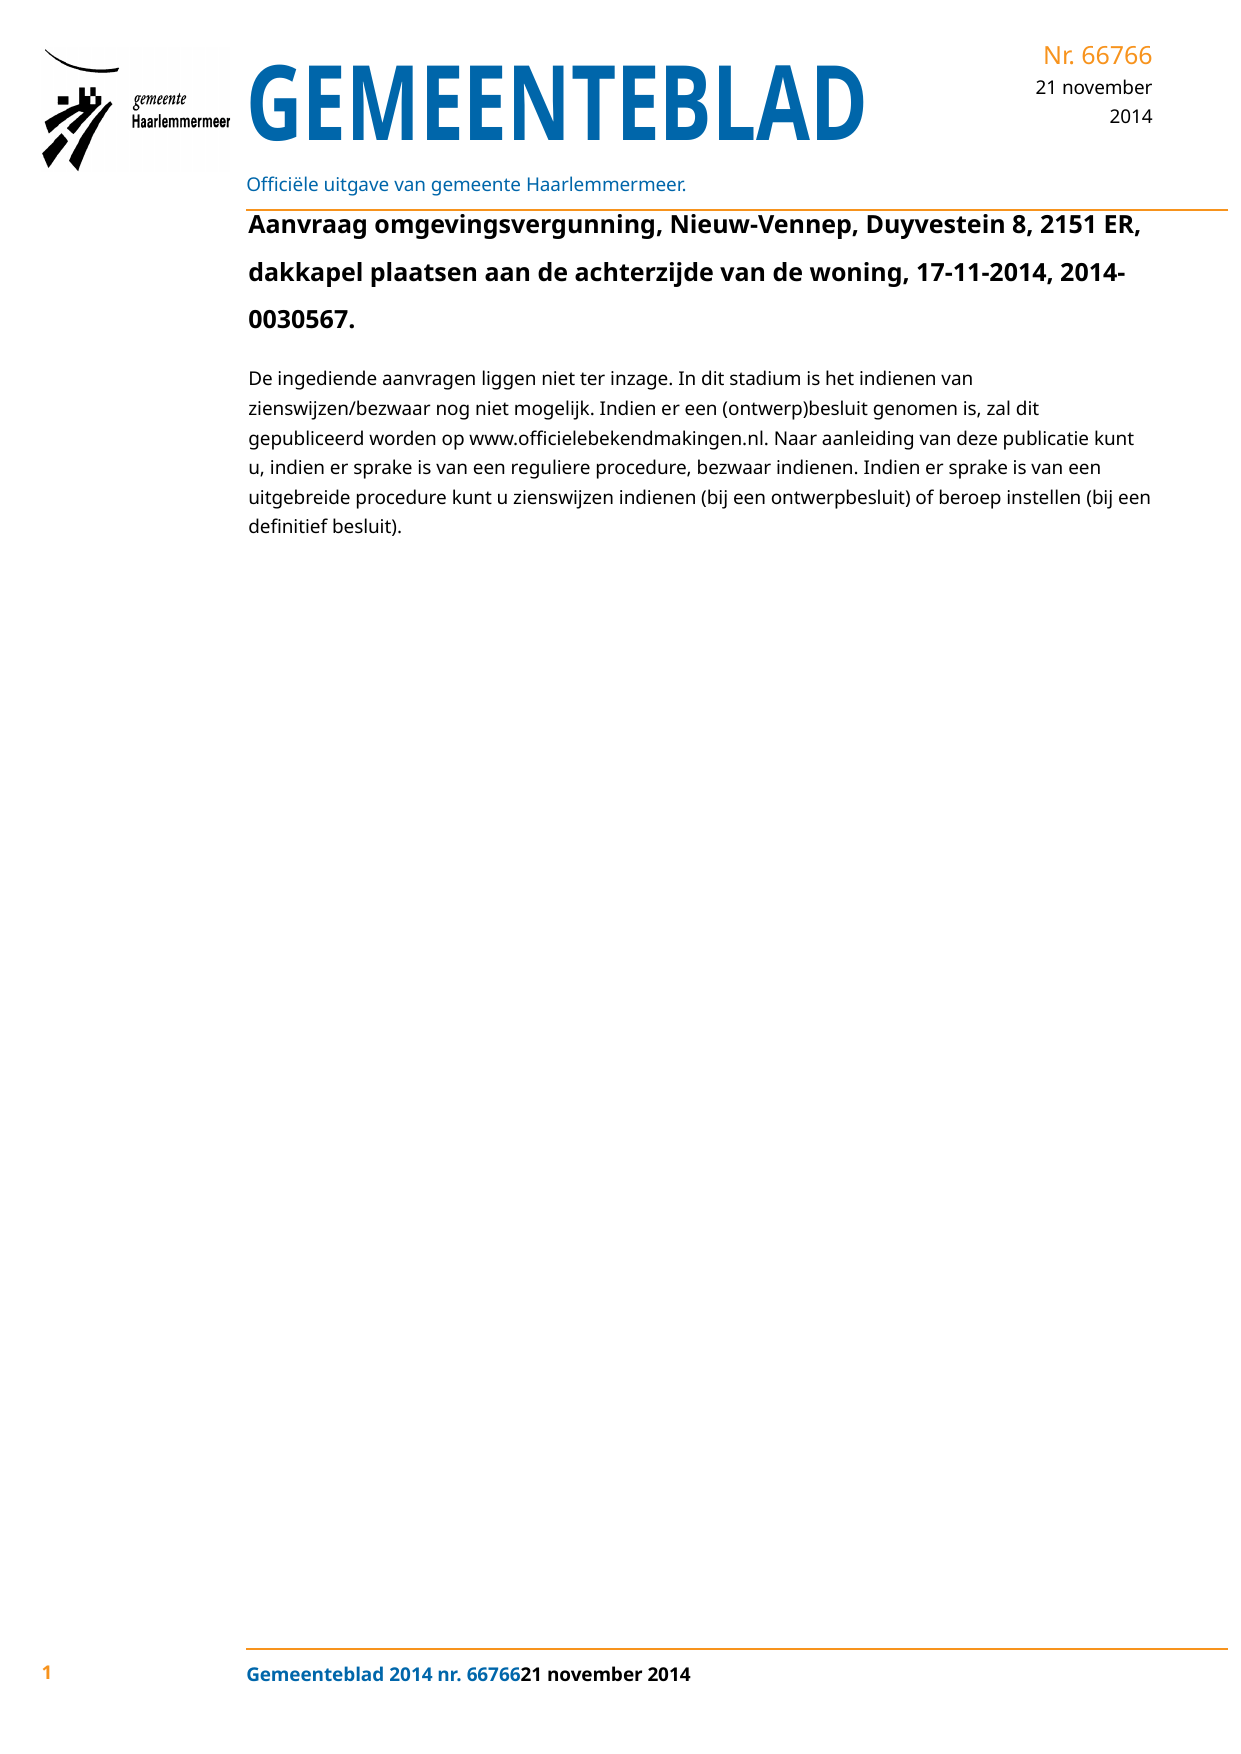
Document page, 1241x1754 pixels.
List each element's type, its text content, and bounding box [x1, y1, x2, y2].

picture [41, 47, 231, 172]
text Aanvraag omgevingsvergunning, Nieuw-Vennep, Duyvestein 8, 2151 ER, dakkapel plaatsen aan de achterzijde van de woning, 17-11-2014, 2014-0030567. [248, 211, 1152, 336]
text De ingediende aanvragen liggen niet ter inzage. In dit stadium is het indienen van zienswijzen/bezwaar nog niet mogelijk. Indien er een (ontwerp)besluit genomen is, zal dit gepubliceerd worden op www.officielebekendmakingen.nl. Naar aanleiding van deze publicatie kunt u, indien er sprake is van een reguliere procedure, bezwaar indienen. Indien er sprake is van een uitgebreide procedure kunt u zienswijzen indienen (bij een ontwerpbesluit) of beroep instellen (bij een definitief besluit). [248, 366, 1152, 539]
